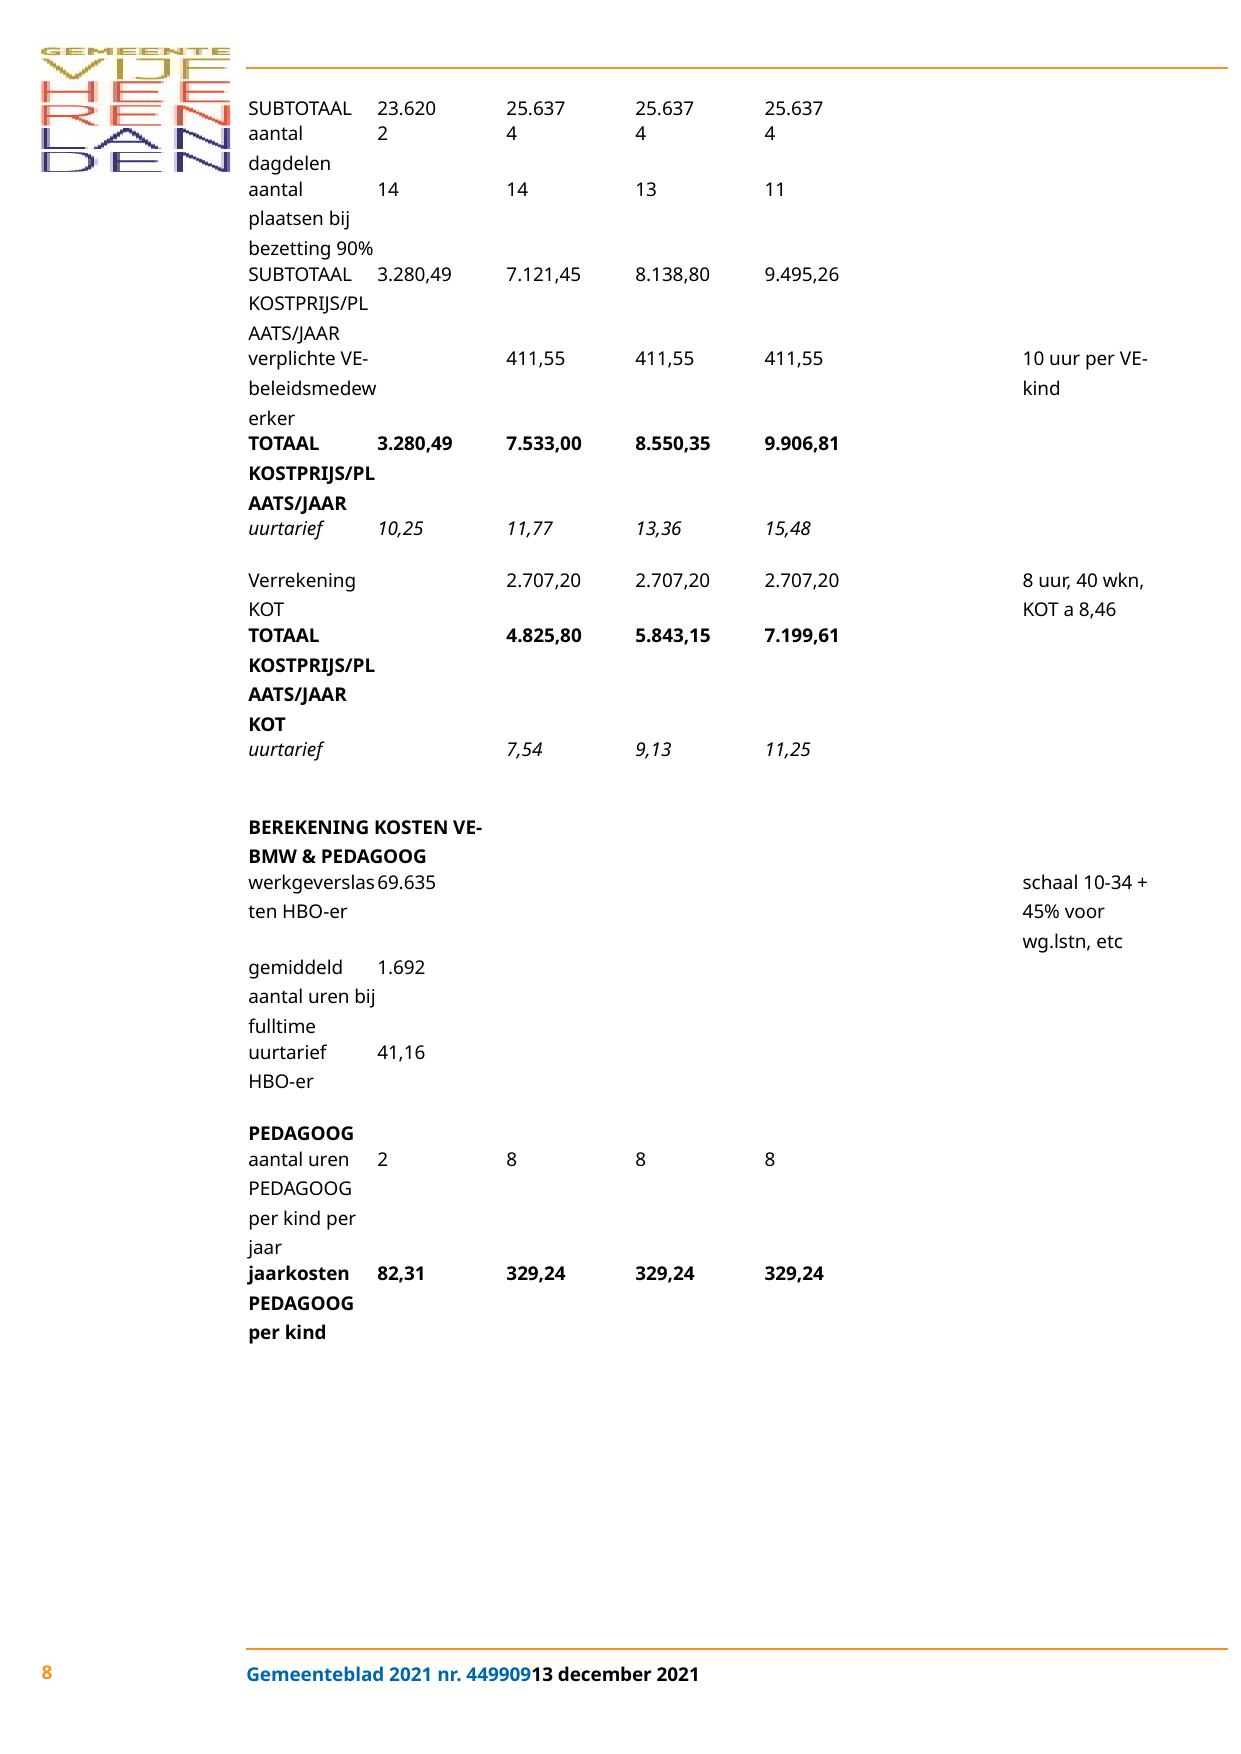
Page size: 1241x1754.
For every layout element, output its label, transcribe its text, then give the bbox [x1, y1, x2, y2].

table_cell 4.825,80 [506, 622, 635, 737]
table_cell [377, 763, 506, 788]
table_cell [248, 763, 377, 788]
table_cell [377, 567, 506, 622]
table_cell [1023, 515, 1152, 541]
table_cell 7.533,00 [506, 431, 635, 515]
table_cell [635, 788, 764, 814]
table_cell 8 uur, 40 wkn, KOT a 8,46 [1023, 567, 1152, 622]
table_cell 2.707,20 [635, 567, 764, 622]
table_cell 10 uur per VE-kind [1023, 346, 1152, 431]
table_cell [894, 431, 1022, 515]
table_cell [506, 1039, 635, 1094]
table_cell 3.280,49 [377, 261, 506, 346]
table_cell 15,48 [764, 515, 893, 541]
table_cell [635, 814, 764, 869]
table_cell [377, 1120, 506, 1146]
table_cell [764, 814, 893, 869]
table_cell 5.843,15 [635, 622, 764, 737]
table_cell 7.121,45 [506, 261, 635, 346]
table_cell verplichte VE-beleidsmedewerker [248, 346, 377, 431]
table_cell 69.635 [377, 869, 506, 954]
table_cell [1023, 176, 1152, 261]
table_cell [894, 1039, 1022, 1094]
table_cell [894, 346, 1022, 431]
table_cell [1023, 763, 1152, 788]
table_cell 9,13 [635, 737, 764, 762]
table_cell [506, 814, 635, 869]
table_cell [894, 121, 1022, 176]
table_cell 4 [506, 121, 635, 176]
table_cell [764, 788, 893, 814]
table_cell TOTAAL KOSTPRIJS/PLAATS/JAAR KOT [248, 622, 377, 737]
table_cell [894, 814, 1022, 869]
table_cell [506, 954, 635, 1039]
table_cell [1023, 1146, 1152, 1260]
table_cell [1023, 954, 1152, 1039]
table_cell [377, 788, 506, 814]
table_cell 10,25 [377, 515, 506, 541]
table_cell BEREKENING KOSTEN VE-BMW & PEDAGOOG [248, 814, 506, 869]
table_cell werkgeverslasten HBO-er [248, 869, 377, 954]
table_cell SUBTOTAAL KOSTPRIJS/PLAATS/JAAR [248, 261, 377, 346]
table_cell [1023, 261, 1152, 346]
table_cell [894, 1120, 1022, 1146]
table_cell [506, 763, 635, 788]
table_cell [764, 1094, 893, 1120]
table_cell 8 [764, 1146, 893, 1260]
table_cell [377, 1094, 506, 1120]
table_cell [1023, 814, 1152, 869]
table_cell uurtarief HBO-er [248, 1039, 377, 1094]
table_cell [506, 1120, 635, 1146]
table_cell 11,77 [506, 515, 635, 541]
table_cell 9.906,81 [764, 431, 893, 515]
table_cell 23.620 [377, 95, 506, 121]
table_cell [894, 622, 1022, 737]
table_cell 14 [377, 176, 506, 261]
table_cell PEDAGOOG [248, 1120, 377, 1146]
table_cell 8 [506, 1146, 635, 1260]
table_cell [506, 1094, 635, 1120]
table_cell [1023, 431, 1152, 515]
table_cell 411,55 [635, 346, 764, 431]
table_cell 411,55 [506, 346, 635, 431]
table_cell [1023, 737, 1152, 762]
table_cell schaal 10-34 + 45% voor wg.lstn, etc [1023, 869, 1152, 954]
table_cell [1023, 1039, 1152, 1094]
table_cell [894, 869, 1022, 954]
table_cell uurtarief [248, 737, 377, 762]
table_cell [764, 869, 893, 954]
table_cell [1023, 95, 1152, 121]
table_cell 41,16 [377, 1039, 506, 1094]
table_cell [764, 763, 893, 788]
table_cell [635, 954, 764, 1039]
table_cell 2 [377, 1146, 506, 1260]
table_cell [1023, 622, 1152, 737]
table_cell 7.199,61 [764, 622, 893, 737]
table_cell 2.707,20 [764, 567, 893, 622]
table_cell [635, 1094, 764, 1120]
table_cell TOTAAL KOSTPRIJS/PLAATS/JAAR [248, 431, 377, 515]
table_cell 11,25 [764, 737, 893, 762]
table_cell [377, 541, 506, 567]
table_cell [894, 788, 1022, 814]
table_cell [635, 763, 764, 788]
table_cell 13,36 [635, 515, 764, 541]
table_cell 82,31 [377, 1260, 506, 1345]
table_cell [1023, 541, 1152, 567]
table_cell [764, 541, 893, 567]
table_cell [248, 1094, 377, 1120]
table_cell [1023, 788, 1152, 814]
table_cell 329,24 [506, 1260, 635, 1345]
table_cell [506, 869, 635, 954]
table_cell [1023, 1120, 1152, 1146]
table_cell 25.637 [764, 95, 893, 121]
table_cell 2.707,20 [506, 567, 635, 622]
table_cell 2 [377, 121, 506, 176]
table_cell aantal uren PEDAGOOG per kind per jaar [248, 1146, 377, 1260]
table_cell 329,24 [764, 1260, 893, 1345]
table_cell [894, 95, 1022, 121]
table_cell [635, 869, 764, 954]
table_cell [894, 261, 1022, 346]
table_cell [506, 788, 635, 814]
table_cell [635, 1039, 764, 1094]
table_cell [635, 1120, 764, 1146]
table_cell 14 [506, 176, 635, 261]
table_cell 25.637 [506, 95, 635, 121]
table_cell 411,55 [764, 346, 893, 431]
table_cell SUBTOTAAL [248, 95, 377, 121]
table_cell [894, 737, 1022, 762]
table_cell [377, 622, 506, 737]
table_cell 13 [635, 176, 764, 261]
picture [41, 47, 231, 172]
table_cell [894, 176, 1022, 261]
table_cell gemiddeld aantal uren bij fulltime [248, 954, 377, 1039]
table_cell aantal dagdelen [248, 121, 377, 176]
table_cell [894, 1260, 1022, 1345]
table_cell 8 [635, 1146, 764, 1260]
table_cell [894, 515, 1022, 541]
table_cell [248, 541, 377, 567]
table_cell 4 [764, 121, 893, 176]
table_cell 9.495,26 [764, 261, 893, 346]
table_cell uurtarief [248, 515, 377, 541]
table_cell 329,24 [635, 1260, 764, 1345]
table_cell [764, 1039, 893, 1094]
table_cell [894, 763, 1022, 788]
table_cell 25.637 [635, 95, 764, 121]
table_cell [1023, 1260, 1152, 1345]
table_cell [894, 567, 1022, 622]
table_cell Verrekening KOT [248, 567, 377, 622]
table_cell [506, 541, 635, 567]
table_cell 1.692 [377, 954, 506, 1039]
table_cell [377, 737, 506, 762]
table_cell 8.550,35 [635, 431, 764, 515]
table_cell aantal plaatsen bij bezetting 90% [248, 176, 377, 261]
table_cell [764, 954, 893, 1039]
table_cell 3.280,49 [377, 431, 506, 515]
table_cell 11 [764, 176, 893, 261]
table_cell 8.138,80 [635, 261, 764, 346]
table_cell [894, 541, 1022, 567]
table_cell [635, 541, 764, 567]
table_cell [248, 788, 377, 814]
table_cell [377, 346, 506, 431]
table_cell [1023, 121, 1152, 176]
table_cell [894, 1146, 1022, 1260]
table_cell [764, 1120, 893, 1146]
table_cell [894, 1094, 1022, 1120]
table_cell jaarkosten PEDAGOOG per kind [248, 1260, 377, 1345]
table_cell [1023, 1094, 1152, 1120]
table_cell 7,54 [506, 737, 635, 762]
table_cell 4 [635, 121, 764, 176]
table_cell [894, 954, 1022, 1039]
